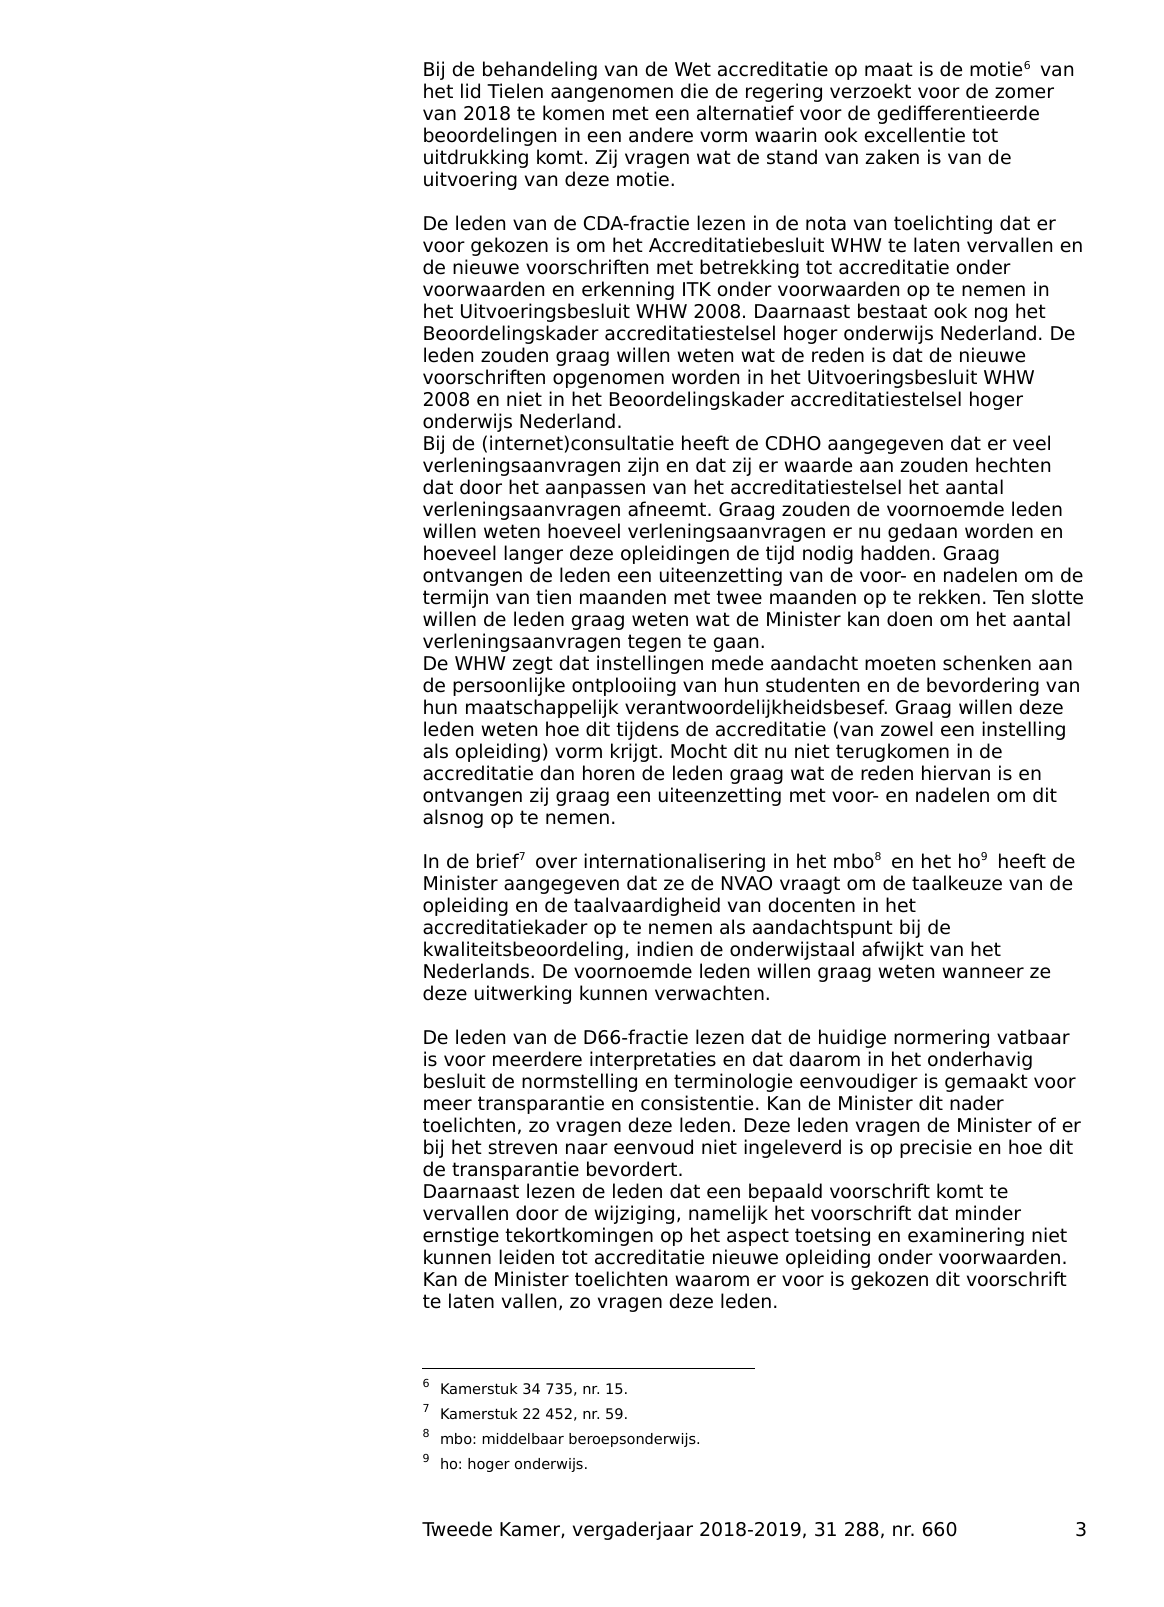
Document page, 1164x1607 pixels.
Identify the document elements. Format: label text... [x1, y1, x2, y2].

text In de brief over internationalisering in het mbo en het ho heeft de Minister aangegeven dat ze de NVAO vraagt om de taalkeuze van de opleiding en de taalvaardigheid van docenten in het accreditatiekader op te nemen als aandachtspunt bij de kwaliteitsbeoordeling, indien de onderwijstaal afwijkt van het Nederlands. De voornoemde leden willen graag weten wanneer ze deze uitwerking kunnen verwachten. [422, 851, 1087, 1004]
text Kamerstuk 34 735, nr. 15. [422, 1377, 1087, 1399]
text De leden van de D66-fractie lezen dat de huidige normering vatbaar is voor meerdere interpretaties en dat daarom in het onderhavig besluit de normstelling en terminologie eenvoudiger is gemaakt voor meer transparantie en consistentie. Kan de Minister dit nader toelichten, zo vragen deze leden. Deze leden vragen de Minister of er bij het streven naar eenvoud niet ingeleverd is op precisie en hoe dit de transparantie bevordert. [422, 1027, 1087, 1181]
text ho: hoger onderwijs. [422, 1452, 1087, 1474]
text De leden van de CDA-fractie lezen in de nota van toelichting dat er voor gekozen is om het Accreditatiebesluit WHW te laten vervallen en de nieuwe voorschriften met betrekking tot accreditatie onder voorwaarden en erkenning ITK onder voorwaarden op te nemen in het Uitvoeringsbesluit WHW 2008. Daarnaast bestaat ook nog het Beoordelingskader accreditatiestelsel hoger onderwijs Nederland. De leden zouden graag willen weten wat de reden is dat de nieuwe voorschriften opgenomen worden in het Uitvoeringsbesluit WHW 2008 en niet in het Beoordelingskader accreditatiestelsel hoger onderwijs Nederland. [422, 213, 1087, 433]
text Daarnaast lezen de leden dat een bepaald voorschrift komt te vervallen door de wijziging, namelijk het voorschrift dat minder ernstige tekortkomingen op het aspect toetsing en examinering niet kunnen leiden tot accreditatie nieuwe opleiding onder voorwaarden. Kan de Minister toelichten waarom er voor is gekozen dit voorschrift te laten vallen, zo vragen deze leden. [422, 1181, 1087, 1312]
text De WHW zegt dat instellingen mede aandacht moeten schenken aan de persoonlijke ontplooiing van hun studenten en de bevordering van hun maatschappelijk verantwoordelijkheidsbesef. Graag willen deze leden weten hoe dit tijdens de accreditatie (van zowel een instelling als opleiding) vorm krijgt. Mocht dit nu niet terugkomen in de accreditatie dan horen de leden graag wat de reden hiervan is en ontvangen zij graag een uiteenzetting met voor- en nadelen om dit alsnog op te nemen. [422, 653, 1087, 828]
text Kamerstuk 22 452, nr. 59. [422, 1402, 1087, 1424]
text Bij de (internet)consultatie heeft de CDHO aangegeven dat er veel verleningsaanvragen zijn en dat zij er waarde aan zouden hechten dat door het aanpassen van het accreditatiestelsel het aantal verleningsaanvragen afneemt. Graag zouden de voornoemde leden willen weten hoeveel verleningsaanvragen er nu gedaan worden en hoeveel langer deze opleidingen de tijd nodig hadden. Graag ontvangen de leden een uiteenzetting van de voor- en nadelen om de termijn van tien maanden met twee maanden op te rekken. Ten slotte willen de leden graag weten wat de Minister kan doen om het aantal verleningsaanvragen tegen te gaan. [422, 433, 1087, 653]
text mbo: middelbaar beroepsonderwijs. [422, 1427, 1087, 1449]
text Bij de behandeling van de Wet accreditatie op maat is de motie van het lid Tielen aangenomen die de regering verzoekt voor de zomer van 2018 te komen met een alternatief voor de gedifferentieerde beoordelingen in een andere vorm waarin ook excellentie tot uitdrukking komt. Zij vragen wat de stand van zaken is van de uitvoering van deze motie. [422, 59, 1087, 191]
